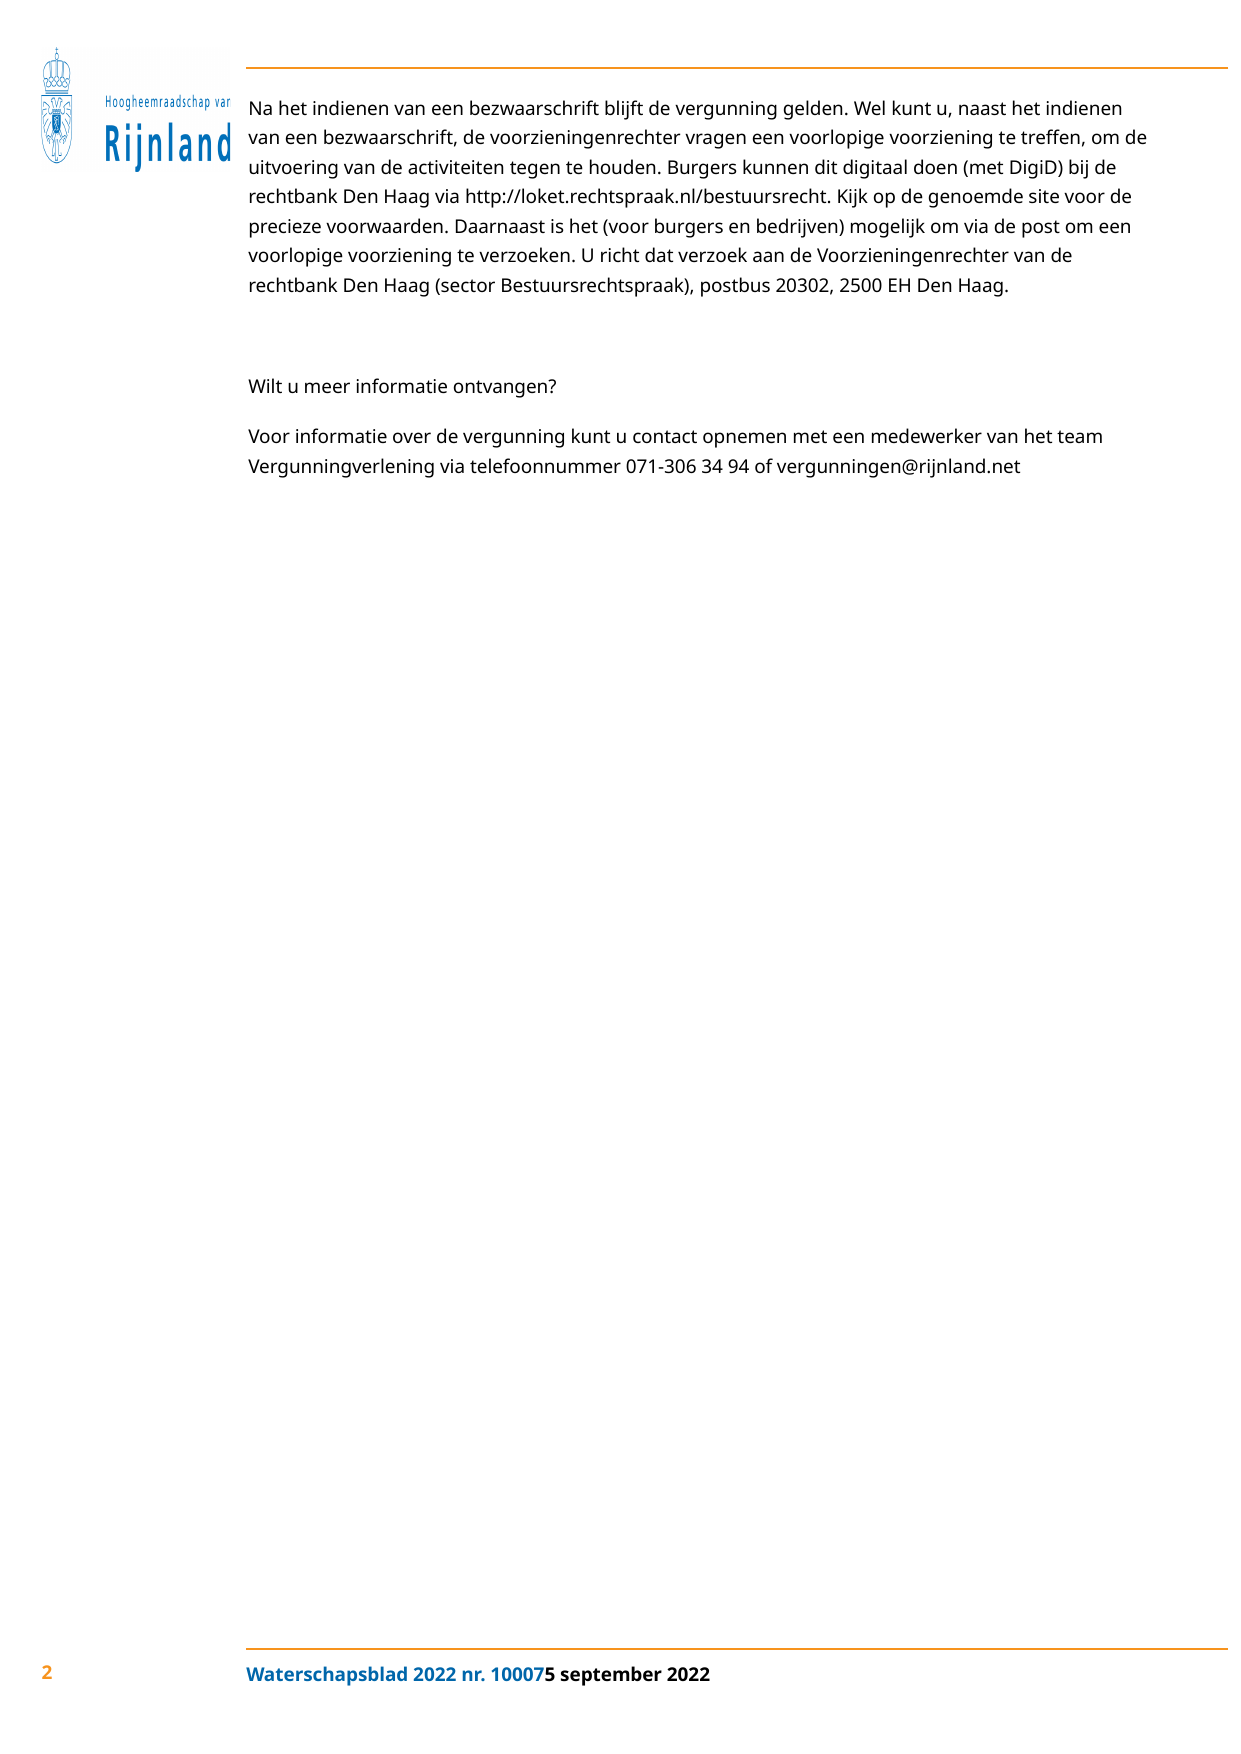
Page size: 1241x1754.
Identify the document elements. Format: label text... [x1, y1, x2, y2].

picture [41, 47, 231, 172]
text Voor informatie over de vergunning kunt u contact opnemen met een medewerker van het team Vergunningverlening via telefoonnummer 071-306 34 94 of vergunningen@rijnland.net [248, 423, 1152, 479]
text Na het indienen van een bezwaarschrift blijft de vergunning gelden. Wel kunt u, naast het indienen van een bezwaarschrift, de voorzieningenrechter vragen een voorlopige voorziening te treffen, om de uitvoering van de activiteiten tegen te houden. Burgers kunnen dit digitaal doen (met DigiD) bij de rechtbank Den Haag via http://loket.rechtspraak.nl/bestuursrecht. Kijk op de genoemde site voor de precieze voorwaarden. Daarnaast is het (voor burgers en bedrijven) mogelijk om via de post om een voorlopige voorziening te verzoeken. U richt dat verzoek aan de Voorzieningenrechter van de rechtbank Den Haag (sector Bestuursrechtspraak), postbus 20302, 2500 EH Den Haag. [248, 95, 1152, 298]
text Wilt u meer informatie ontvangen? [248, 373, 1152, 399]
